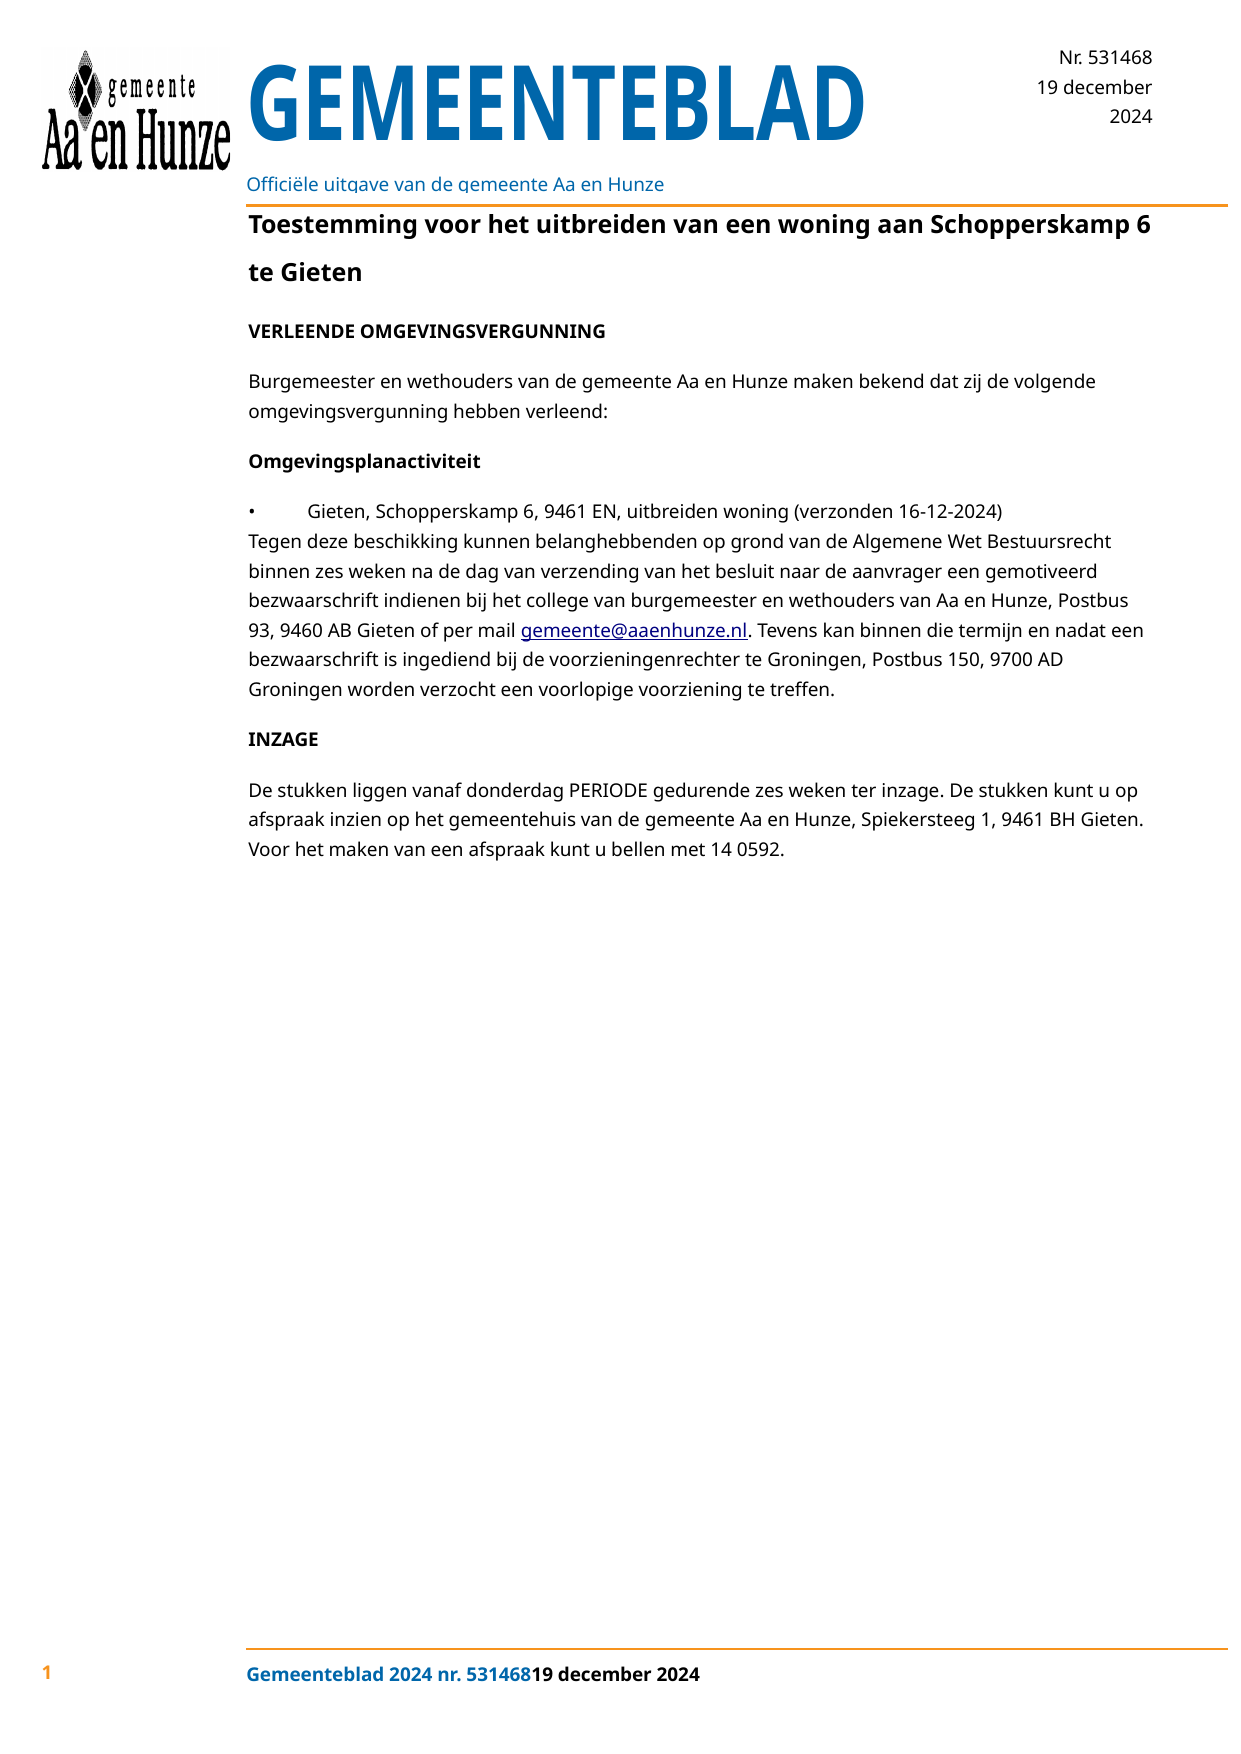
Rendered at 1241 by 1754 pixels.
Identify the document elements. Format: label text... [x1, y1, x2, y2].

text INZAGE [248, 727, 1152, 752]
list Gieten, Schopperskamp 6, 9461 EN, uitbreiden woning (verzonden 16-12-2024) [248, 499, 1152, 524]
text VERLEENDE OMGEVINGSVERGUNNING [248, 318, 1152, 344]
text Tegen deze beschikking kunnen belanghebbenden op grond van de Algemene Wet Bestuursrecht binnen zes weken na de dag van verzending van het besluit naar de aanvrager een gemotiveerd bezwaarschrift indienen bij het college van burgemeester en wethouders van Aa en Hunze, Postbus 93, 9460 AB Gieten of per mail gemeente@aaenhunze.nl. Tevens kan binnen die termijn en nadat een bezwaarschrift is ingediend bij de voorzieningenrechter te Groningen, Postbus 150, 9700 AD Groningen worden verzocht een voorlopige voorziening te treffen. [248, 528, 1152, 702]
text Omgevingsplanactiviteit [248, 448, 1152, 474]
picture [41, 47, 231, 172]
text De stukken liggen vanaf donderdag PERIODE gedurende zes weken ter inzage. De stukken kunt u op afspraak inzien op het gemeentehuis van de gemeente Aa en Hunze, Spiekersteeg 1, 9461 BH Gieten. Voor het maken van een afspraak kunt u bellen met 14 0592. [248, 777, 1152, 862]
text Burgemeester en wethouders van de gemeente Aa en Hunze maken bekend dat zij de volgende omgevingsvergunning hebben verleend: [248, 368, 1152, 424]
text Toestemming voor het uitbreiden van een woning aan Schopperskamp 6 te Gieten [248, 207, 1152, 288]
